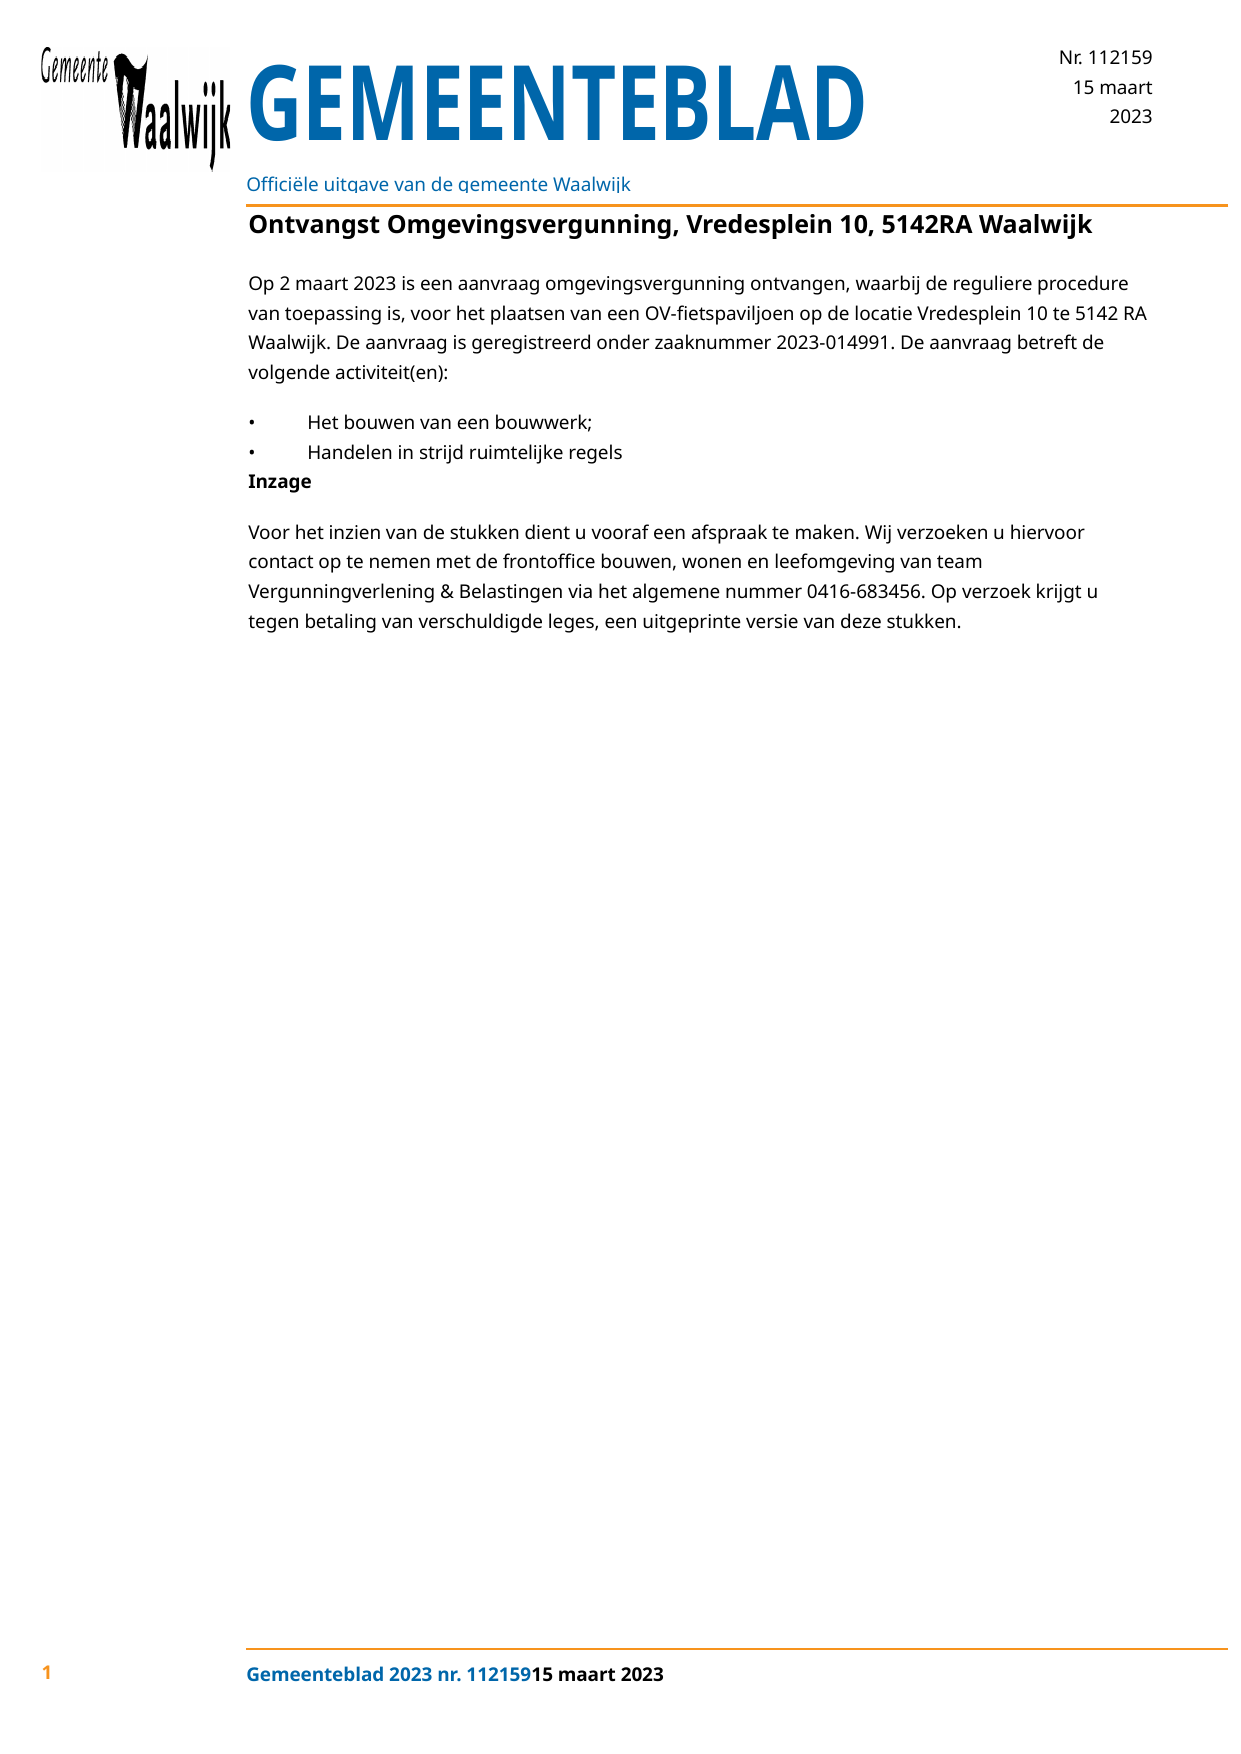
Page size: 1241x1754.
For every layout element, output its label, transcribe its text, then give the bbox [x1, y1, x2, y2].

list Handelen in strijd ruimtelijke regels [248, 439, 1152, 465]
text Ontvangst Omgevingsvergunning, Vredesplein 10, 5142RA Waalwijk [248, 207, 1152, 241]
text Op 2 maart 2023 is een aanvraag omgevingsvergunning ontvangen, waarbij de reguliere procedure van toepassing is, voor het plaatsen van een OV-fietspaviljoen op de locatie Vredesplein 10 te 5142 RA Waalwijk. De aanvraag is geregistreerd onder zaaknummer 2023-014991. De aanvraag betreft de volgende activiteit(en): [248, 270, 1152, 385]
text Voor het inzien van de stukken dient u vooraf een afspraak te maken. Wij verzoeken u hiervoor contact op te nemen met de frontoffice bouwen, wonen en leefomgeving van team Vergunningverlening & Belastingen via het algemene nummer 0416-683456. Op verzoek krijgt u tegen betaling van verschuldigde leges, een uitgeprinte versie van deze stukken. [248, 519, 1152, 633]
text Inzage [248, 469, 1152, 494]
list Het bouwen van een bouwwerk; [248, 409, 1152, 435]
picture [41, 47, 231, 172]
